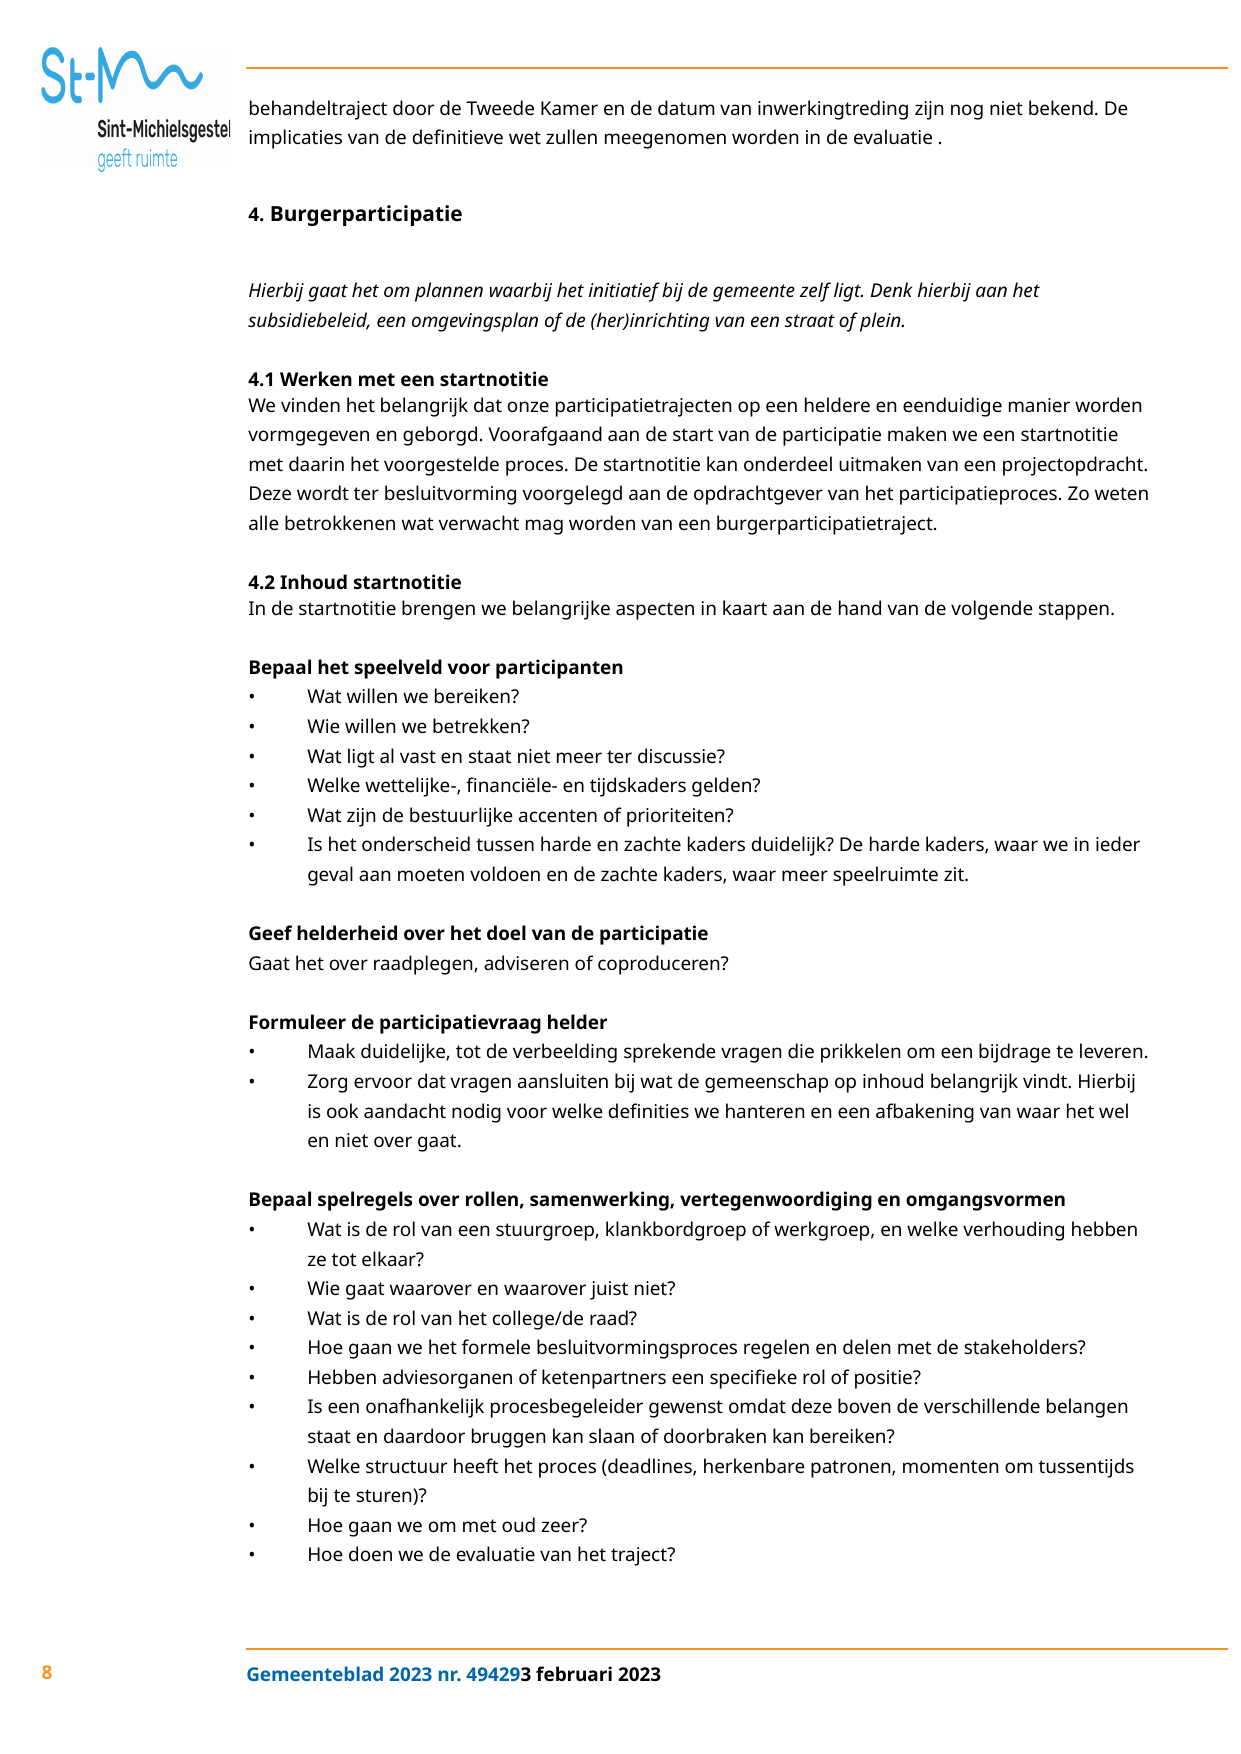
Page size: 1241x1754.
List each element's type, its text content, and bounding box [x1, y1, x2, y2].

list Welke wettelijke-, financiële- en tijdskaders gelden? [248, 772, 1152, 798]
list Hoe gaan we om met oud zeer? [248, 1512, 1152, 1538]
text We vinden het belangrijk dat onze participatietrajecten op een heldere en eenduidige manier worden vormgegeven en geborgd. Voorafgaand aan de start van de participatie maken we een startnotitie met daarin het voorgestelde proces. De startnotitie kan onderdeel uitmaken van een projectopdracht. Deze wordt ter besluitvorming voorgelegd aan de opdrachtgever van het participatieproces. Zo weten alle betrokkenen wat verwacht mag worden van een burgerparticipatietraject. [248, 392, 1152, 536]
list Is het onderscheid tussen harde en zachte kaders duidelijk? De harde kaders, waar we in ieder geval aan moeten voldoen en de zachte kaders, waar meer speelruimte zit. [248, 832, 1152, 887]
text Hierbij gaat het om plannen waarbij het initiatief bij de gemeente zelf ligt. Denk hierbij aan het subsidiebeleid, een omgevingsplan of de (her)inrichting van een straat of plein. [248, 277, 1152, 333]
list Wat zijn de bestuurlijke accenten of prioriteiten? [248, 802, 1152, 828]
list Maak duidelijke, tot de verbeelding sprekende vragen die prikkelen om een bijdrage te leveren. [248, 1039, 1152, 1064]
list Wat willen we bereiken? [248, 684, 1152, 709]
list Wat is de rol van een stuurgroep, klankbordgroep of werkgroep, en welke verhouding hebben ze tot elkaar? [248, 1216, 1152, 1272]
text behandeltraject door de Tweede Kamer en de datum van inwerkingtreding zijn nog niet bekend. De implicaties van de definitieve wet zullen meegenomen worden in de evaluatie . [248, 95, 1152, 150]
list Hoe gaan we het formele besluitvormingsproces regelen en delen met de stakeholders? [248, 1334, 1152, 1360]
text Geef helderheid over het doel van de participatie [248, 920, 1152, 946]
text 4.1 Werken met een startnotitie [248, 366, 1152, 392]
text In de startnotitie brengen we belangrijke aspecten in kaart aan de hand van de volgende stappen. [248, 595, 1152, 621]
text Formuleer de participatievraag helder [248, 1009, 1152, 1035]
list Wie gaat waarover en waarover juist niet? [248, 1275, 1152, 1301]
text Bepaal het speelveld voor participanten [248, 654, 1152, 680]
list Hebben adviesorganen of ketenpartners een specifieke rol of positie? [248, 1364, 1152, 1390]
list Hoe doen we de evaluatie van het traject? [248, 1542, 1152, 1567]
text Gaat het over raadplegen, adviseren of coproduceren? [248, 950, 1152, 976]
text 4. Burgerparticipatie [248, 199, 1152, 228]
picture [41, 47, 231, 172]
list Wat ligt al vast en staat niet meer ter discussie? [248, 743, 1152, 769]
list Is een onafhankelijk procesbegeleider gewenst omdat deze boven de verschillende belangen staat en daardoor bruggen kan slaan of doorbraken kan bereiken? [248, 1394, 1152, 1449]
list Zorg ervoor dat vragen aansluiten bij wat de gemeenschap op inhoud belangrijk vindt. Hierbij is ook aandacht nodig voor welke definities we hanteren en een afbakening van waar het wel en niet over gaat. [248, 1068, 1152, 1153]
text Bepaal spelregels over rollen, samenwerking, vertegenwoordiging en omgangsvormen [248, 1187, 1152, 1212]
list Welke structuur heeft het proces (deadlines, herkenbare patronen, momenten om tussentijds bij te sturen)? [248, 1453, 1152, 1508]
text 4.2 Inhoud startnotitie [248, 569, 1152, 595]
list Wie willen we betrekken? [248, 713, 1152, 739]
list Wat is de rol van het college/de raad? [248, 1305, 1152, 1331]
